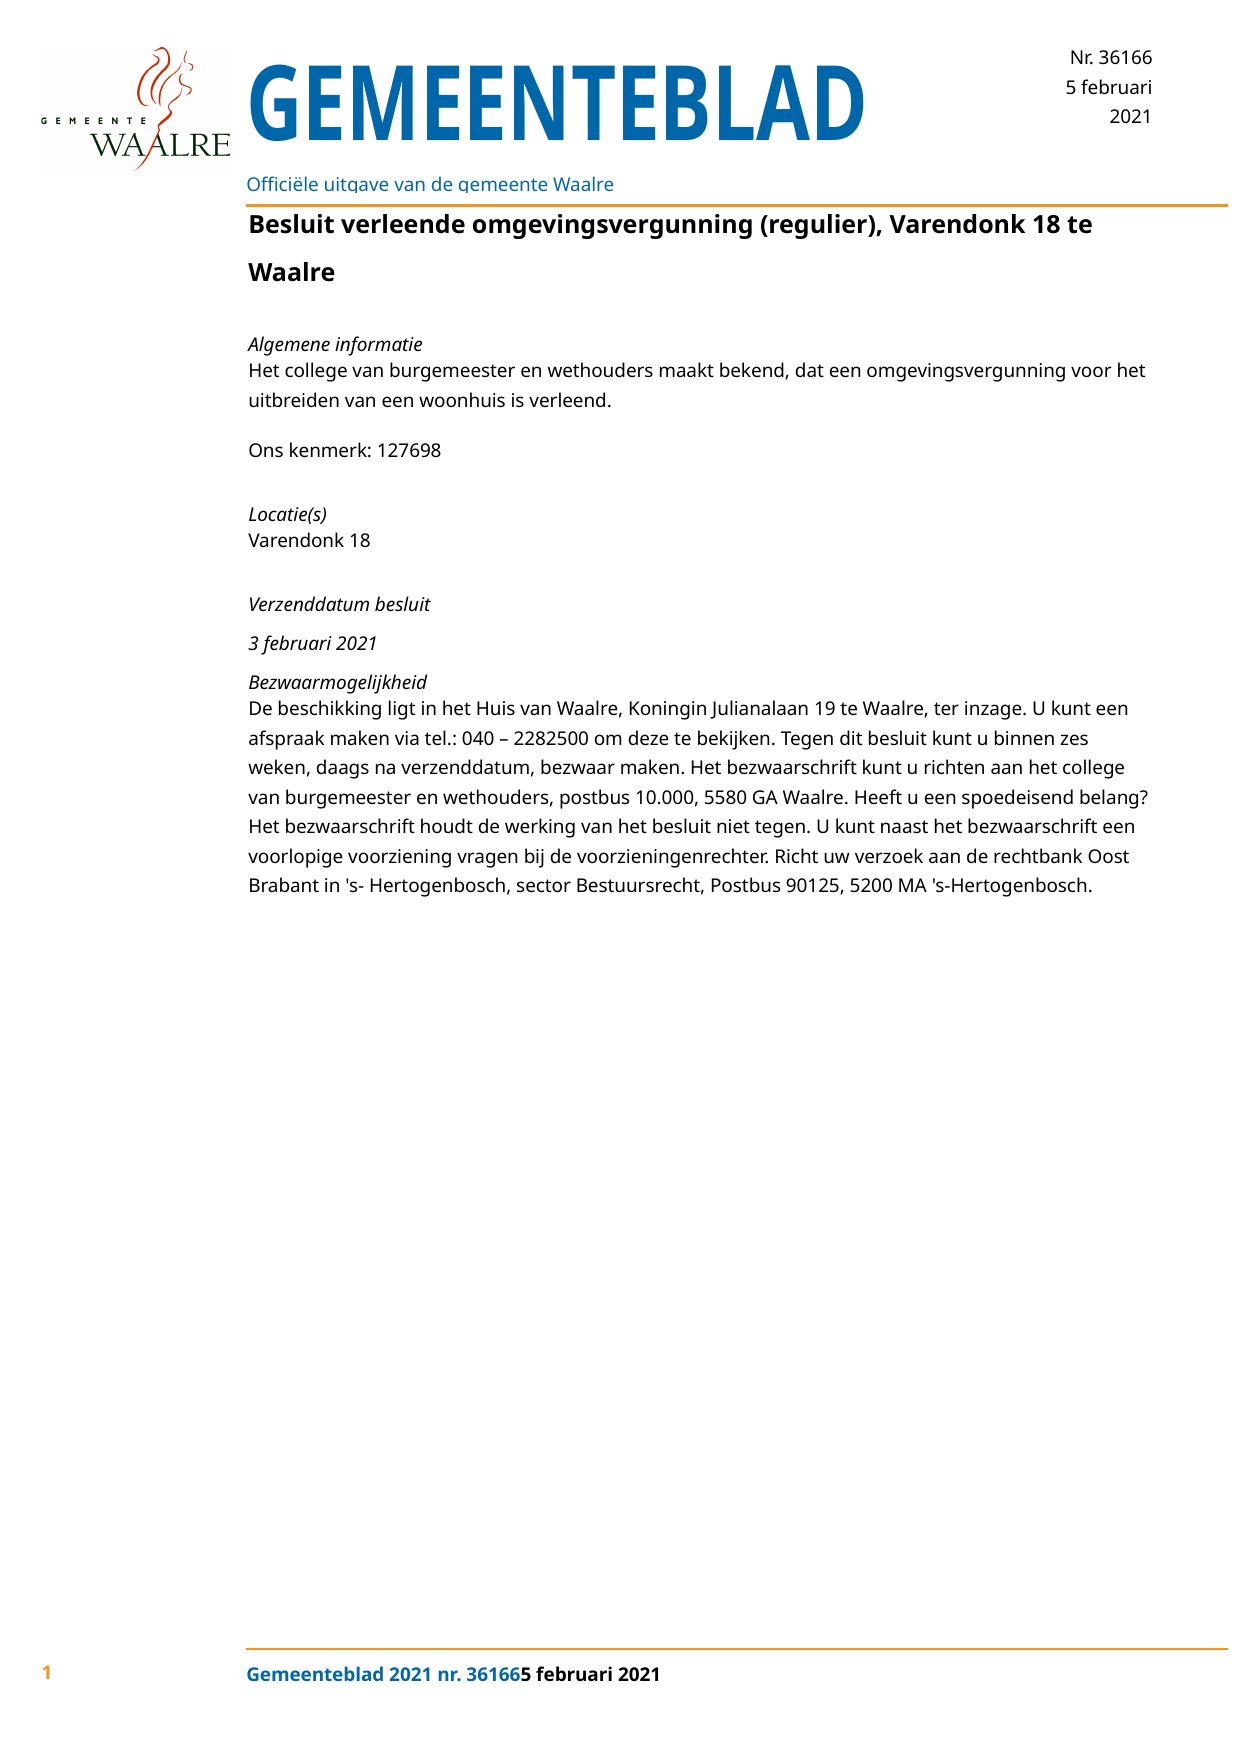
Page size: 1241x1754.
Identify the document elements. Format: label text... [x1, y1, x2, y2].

text Ons kenmerk: 127698 [248, 437, 1152, 463]
text Algemene informatie [248, 331, 1152, 357]
text Bezwaarmogelijkheid [248, 669, 1152, 695]
text Verzenddatum besluit [248, 591, 1152, 617]
text Locatie(s) [248, 501, 1152, 527]
text De beschikking ligt in het Huis van Waalre, Koningin Julianalaan 19 te Waalre, ter inzage. U kunt een afspraak maken via tel.: 040 – 2282500 om deze te bekijken. Tegen dit besluit kunt u binnen zes weken, daags na verzenddatum, bezwaar maken. Het bezwaarschrift kunt u richten aan het college van burgemeester en wethouders, postbus 10.000, 5580 GA Waalre. Heeft u een spoedeisend belang? Het bezwaarschrift houdt de werking van het besluit niet tegen. U kunt naast het bezwaarschrift een voorlopige voorziening vragen bij de voorzieningenrechter. Richt uw verzoek aan de rechtbank Oost Brabant in 's- Hertogenbosch, sector Bestuursrecht, Postbus 90125, 5200 MA 's-Hertogenbosch. [248, 695, 1152, 898]
text Varendonk 18 [248, 527, 1152, 553]
text Besluit verleende omgevingsvergunning (regulier), Varendonk 18 te Waalre [248, 207, 1152, 288]
text 3 februari 2021 [248, 630, 1152, 656]
picture [41, 47, 231, 172]
text Het college van burgemeester en wethouders maakt bekend, dat een omgevingsvergunning voor het uitbreiden van een woonhuis is verleend. [248, 357, 1152, 412]
